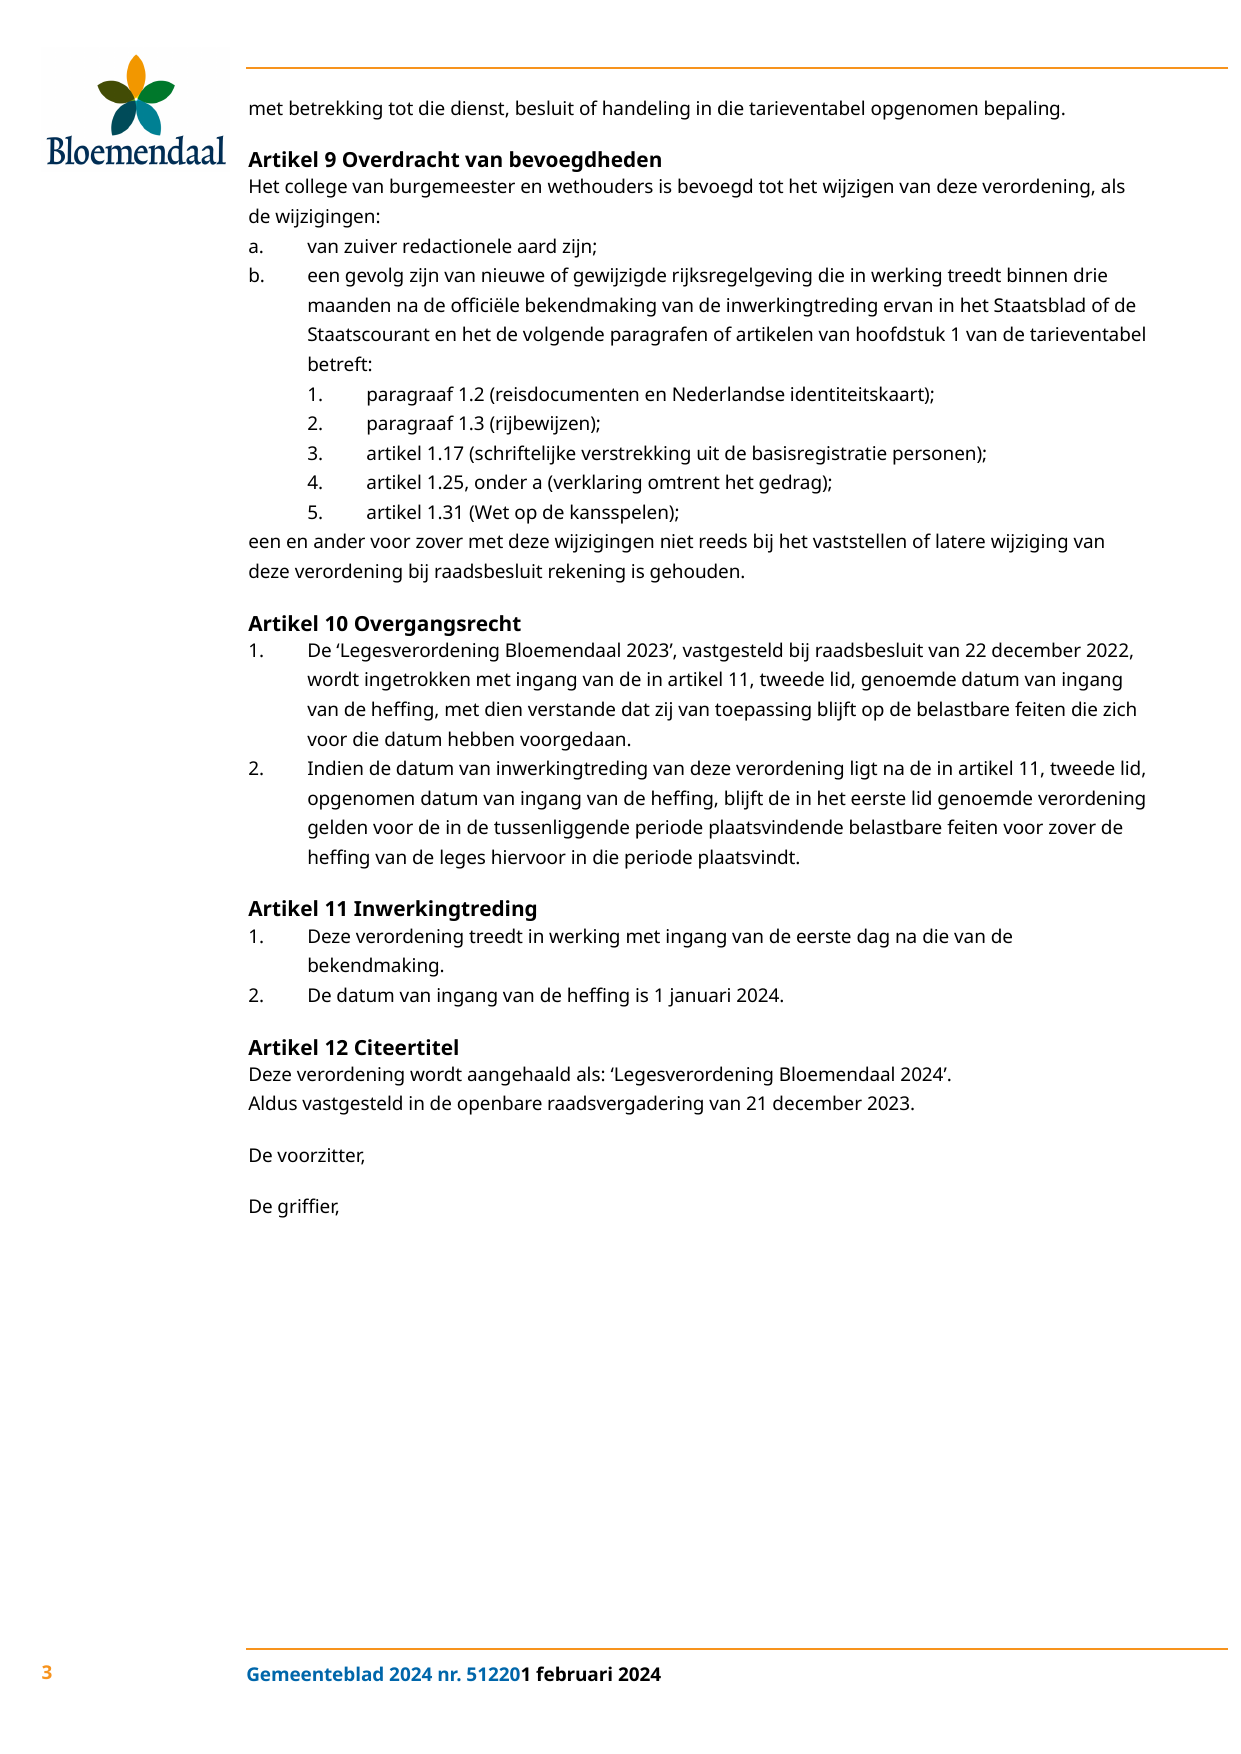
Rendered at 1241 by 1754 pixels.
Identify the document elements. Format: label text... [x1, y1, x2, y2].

list Indien de datum van inwerkingtreding van deze verordening ligt na de in artikel 11, tweede lid, opgenomen datum van ingang van de heffing, blijft de in het eerste lid genoemde verordening gelden voor de in de tussenliggende periode plaatsvindende belastbare feiten voor zover de heffing van de leges hiervoor in die periode plaatsvindt. [248, 755, 1152, 870]
list De ‘Legesverordening Bloemendaal 2023’, vastgesteld bij raadsbesluit van 22 december 2022, wordt ingetrokken met ingang van de in artikel 11, tweede lid, genoemde datum van ingang van de heffing, met dien verstande dat zij van toepassing blijft op de belastbare feiten die zich voor die datum hebben voorgedaan. [248, 637, 1152, 752]
text een en ander voor zover met deze wijzigingen niet reeds bij het vaststellen of latere wijziging van deze verordening bij raadsbesluit rekening is gehouden. [248, 529, 1152, 584]
list artikel 1.31 (Wet op de kansspelen); [307, 499, 1152, 525]
list De datum van ingang van de heffing is 1 januari 2024. [248, 982, 1152, 1008]
list paragraaf 1.3 (rijbewijzen); [307, 410, 1152, 436]
text De voorzitter, [248, 1142, 1152, 1168]
text Artikel 9 Overdracht van bevoegdheden [248, 145, 1152, 174]
picture [41, 47, 231, 172]
list Deze verordening treedt in werking met ingang van de eerste dag na die van de bekendmaking. [248, 923, 1152, 978]
list artikel 1.17 (schriftelijke verstrekking uit de basisregistratie personen); [307, 440, 1152, 466]
text Deze verordening wordt aangehaald als: ‘Legesverordening Bloemendaal 2024’. [248, 1061, 1152, 1087]
list artikel 1.25, onder a (verklaring omtrent het gedrag); [307, 469, 1152, 495]
text Artikel 11 Inwerkingtreding [248, 894, 1152, 923]
text De griffier, [248, 1193, 1152, 1219]
text Artikel 10 Overgangsrecht [248, 609, 1152, 637]
list een gevolg zijn van nieuwe of gewijzigde rijksregelgeving die in werking treedt binnen drie maanden na de officiële bekendmaking van de inwerkingtreding ervan in het Staatsblad of de Staatscourant en het de volgende paragrafen of artikelen van hoofdstuk 1 van de tarieventabel betreft: [248, 262, 1152, 377]
text Aldus vastgesteld in de openbare raadsvergadering van 21 december 2023. [248, 1091, 1152, 1116]
list van zuiver redactionele aard zijn; [248, 233, 1152, 258]
list paragraaf 1.2 (reisdocumenten en Nederlandse identiteitskaart); [307, 381, 1152, 406]
text Artikel 12 Citeertitel [248, 1033, 1152, 1061]
text met betrekking tot die dienst, besluit of handeling in die tarieventabel opgenomen bepaling. [248, 95, 1152, 121]
text Het college van burgemeester en wethouders is bevoegd tot het wijzigen van deze verordening, als de wijzigingen: [248, 174, 1152, 229]
